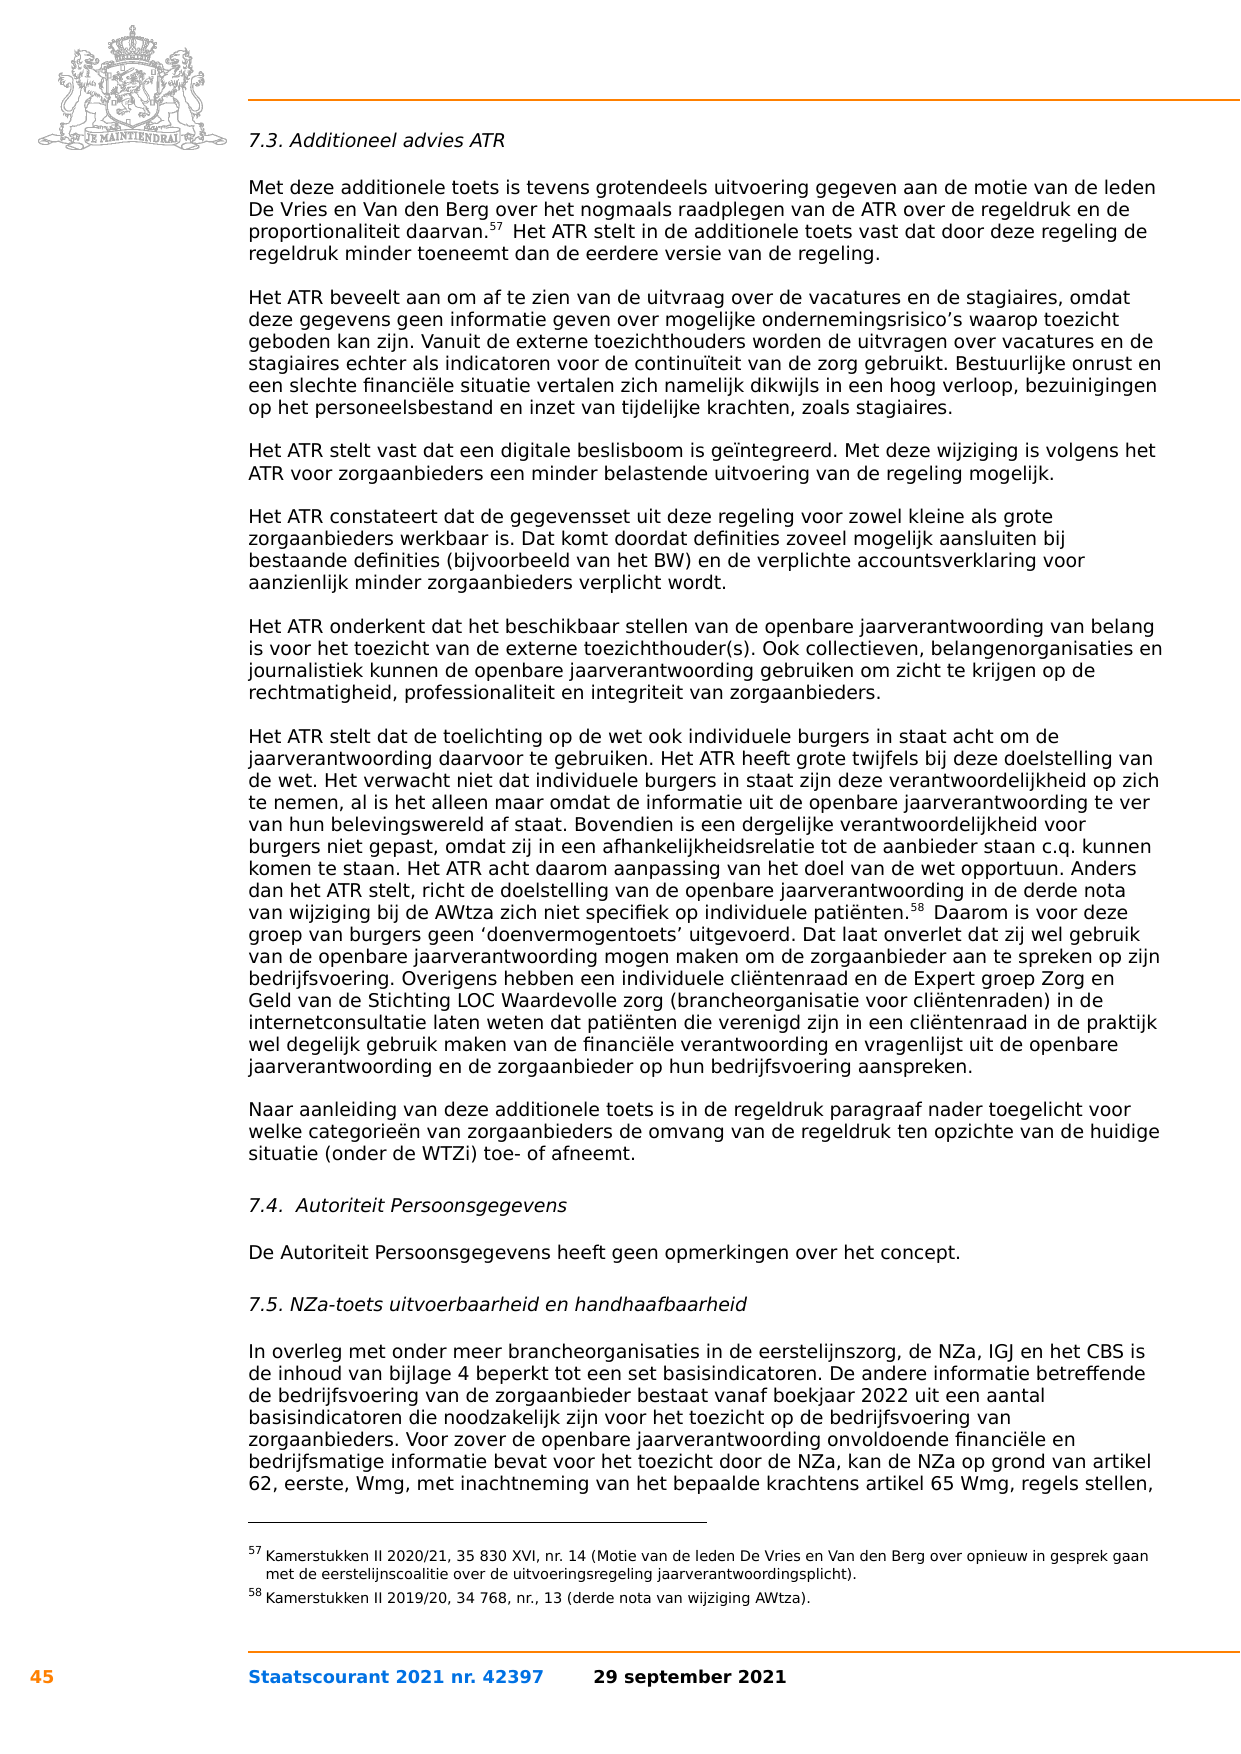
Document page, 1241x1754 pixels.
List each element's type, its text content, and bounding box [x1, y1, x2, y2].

text Kamerstukken II 2020/21, 35 830 XVI, nr. 14 (Motie van de leden De Vries en Van den Berg over opnieuw in gesprek gaan met de eerstelijnscoalitie over de uitvoeringsregeling jaarverantwoordingsplicht). [248, 1544, 1163, 1583]
text Het ATR stelt dat de toelichting op de wet ook individuele burgers in staat acht om de jaarverantwoording daarvoor te gebruiken. Het ATR heeft grote twijfels bij deze doelstelling van de wet. Het verwacht niet dat individuele burgers in staat zijn deze verantwoordelijkheid op zich te nemen, al is het alleen maar omdat de informatie uit de openbare jaarverantwoording te ver van hun belevingswereld af staat. Bovendien is een dergelijke verantwoordelijkheid voor burgers niet gepast, omdat zij in een afhankelijkheidsrelatie tot de aanbieder staan c.q. kunnen komen te staan. Het ATR acht daarom aanpassing van het doel van de wet opportuun. Anders dan het ATR stelt, richt de doelstelling van de openbare jaarverantwoording in de derde nota van wijziging bij de AWtza zich niet specifiek op individuele patiënten. Daarom is voor deze groep van burgers geen ‘doenvermogentoets’ uitgevoerd. Dat laat onverlet dat zij wel gebruik van de openbare jaarverantwoording mogen maken om de zorgaanbieder aan te spreken op zijn bedrijfsvoering. Overigens hebben een individuele cliëntenraad en de Expert groep Zorg en Geld van de Stichting LOC Waardevolle zorg (brancheorganisatie voor cliëntenraden) in de internetconsultatie laten weten dat patiënten die verenigd zijn in een cliëntenraad in de praktijk wel degelijk gebruik maken van de financiële verantwoording en vragenlijst uit de openbare jaarverantwoording en de zorgaanbieder op hun bedrijfsvoering aanspreken. [248, 726, 1163, 1077]
text Het ATR beveelt aan om af te zien van de uitvraag over de vacatures en de stagiaires, omdat deze gegevens geen informatie geven over mogelijke ondernemingsrisico’s waarop toezicht geboden kan zijn. Vanuit de externe toezichthouders worden de uitvragen over vacatures en de stagiaires echter als indicatoren voor de continuïteit van de zorg gebruikt. Bestuurlijke onrust en een slechte financiële situatie vertalen zich namelijk dikwijls in een hoog verloop, bezuinigingen op het personeelsbestand en inzet van tijdelijke krachten, zoals stagiaires. [248, 287, 1163, 418]
picture [38, 25, 227, 150]
text Het ATR constateert dat de gegevensset uit deze regeling voor zowel kleine als grote zorgaanbieders werkbaar is. Dat komt doordat definities zoveel mogelijk aansluiten bij bestaande definities (bijvoorbeeld van het BW) en de verplichte accountsverklaring voor aanzienlijk minder zorgaanbieders verplicht wordt. [248, 506, 1163, 594]
text Naar aanleiding van deze additionele toets is in de regeldruk paragraaf nader toegelicht voor welke categorieën van zorgaanbieders de omvang van de regeldruk ten opzichte van de huidige situatie (onder de WTZi) toe- of afneemt. [248, 1099, 1163, 1165]
subtitle 7.4. Autoriteit Persoonsgegevens [248, 1195, 1163, 1217]
text Met deze additionele toets is tevens grotendeels uitvoering gegeven aan de motie van de leden De Vries en Van den Berg over het nogmaals raadplegen van de ATR over de regeldruk en de proportionaliteit daarvan. Het ATR stelt in de additionele toets vast dat door deze regeling de regeldruk minder toeneemt dan de eerdere versie van de regeling. [248, 177, 1163, 265]
text In overleg met onder meer brancheorganisaties in de eerstelijnszorg, de NZa, IGJ en het CBS is de inhoud van bijlage 4 beperkt tot een set basisindicatoren. De andere informatie betreffende de bedrijfsvoering van de zorgaanbieder bestaat vanaf boekjaar 2022 uit een aantal basisindicatoren die noodzakelijk zijn voor het toezicht op de bedrijfsvoering van zorgaanbieders. Voor zover de openbare jaarverantwoording onvoldoende financiële en bedrijfsmatige informatie bevat voor het toezicht door de NZa, kan de NZa op grond van artikel 62, eerste, Wmg, met inachtneming van het bepaalde krachtens artikel 65 Wmg, regels stellen, [248, 1341, 1163, 1495]
subtitle 7.5. NZa-toets uitvoerbaarheid en handhaafbaarheid [248, 1294, 1163, 1316]
text Het ATR stelt vast dat een digitale beslisboom is geïntegreerd. Met deze wijziging is volgens het ATR voor zorgaanbieders een minder belastende uitvoering van de regeling mogelijk. [248, 440, 1163, 484]
text Kamerstukken II 2019/20, 34 768, nr., 13 (derde nota van wijziging AWtza). [248, 1586, 1163, 1608]
subtitle 7.3. Additioneel advies ATR [248, 130, 1163, 152]
text De Autoriteit Persoonsgegevens heeft geen opmerkingen over het concept. [248, 1242, 1163, 1264]
text Het ATR onderkent dat het beschikbaar stellen van de openbare jaarverantwoording van belang is voor het toezicht van de externe toezichthouder(s). Ook collectieven, belangenorganisaties en journalistiek kunnen de openbare jaarverantwoording gebruiken om zicht te krijgen op de rechtmatigheid, professionaliteit en integriteit van zorgaanbieders. [248, 616, 1163, 704]
